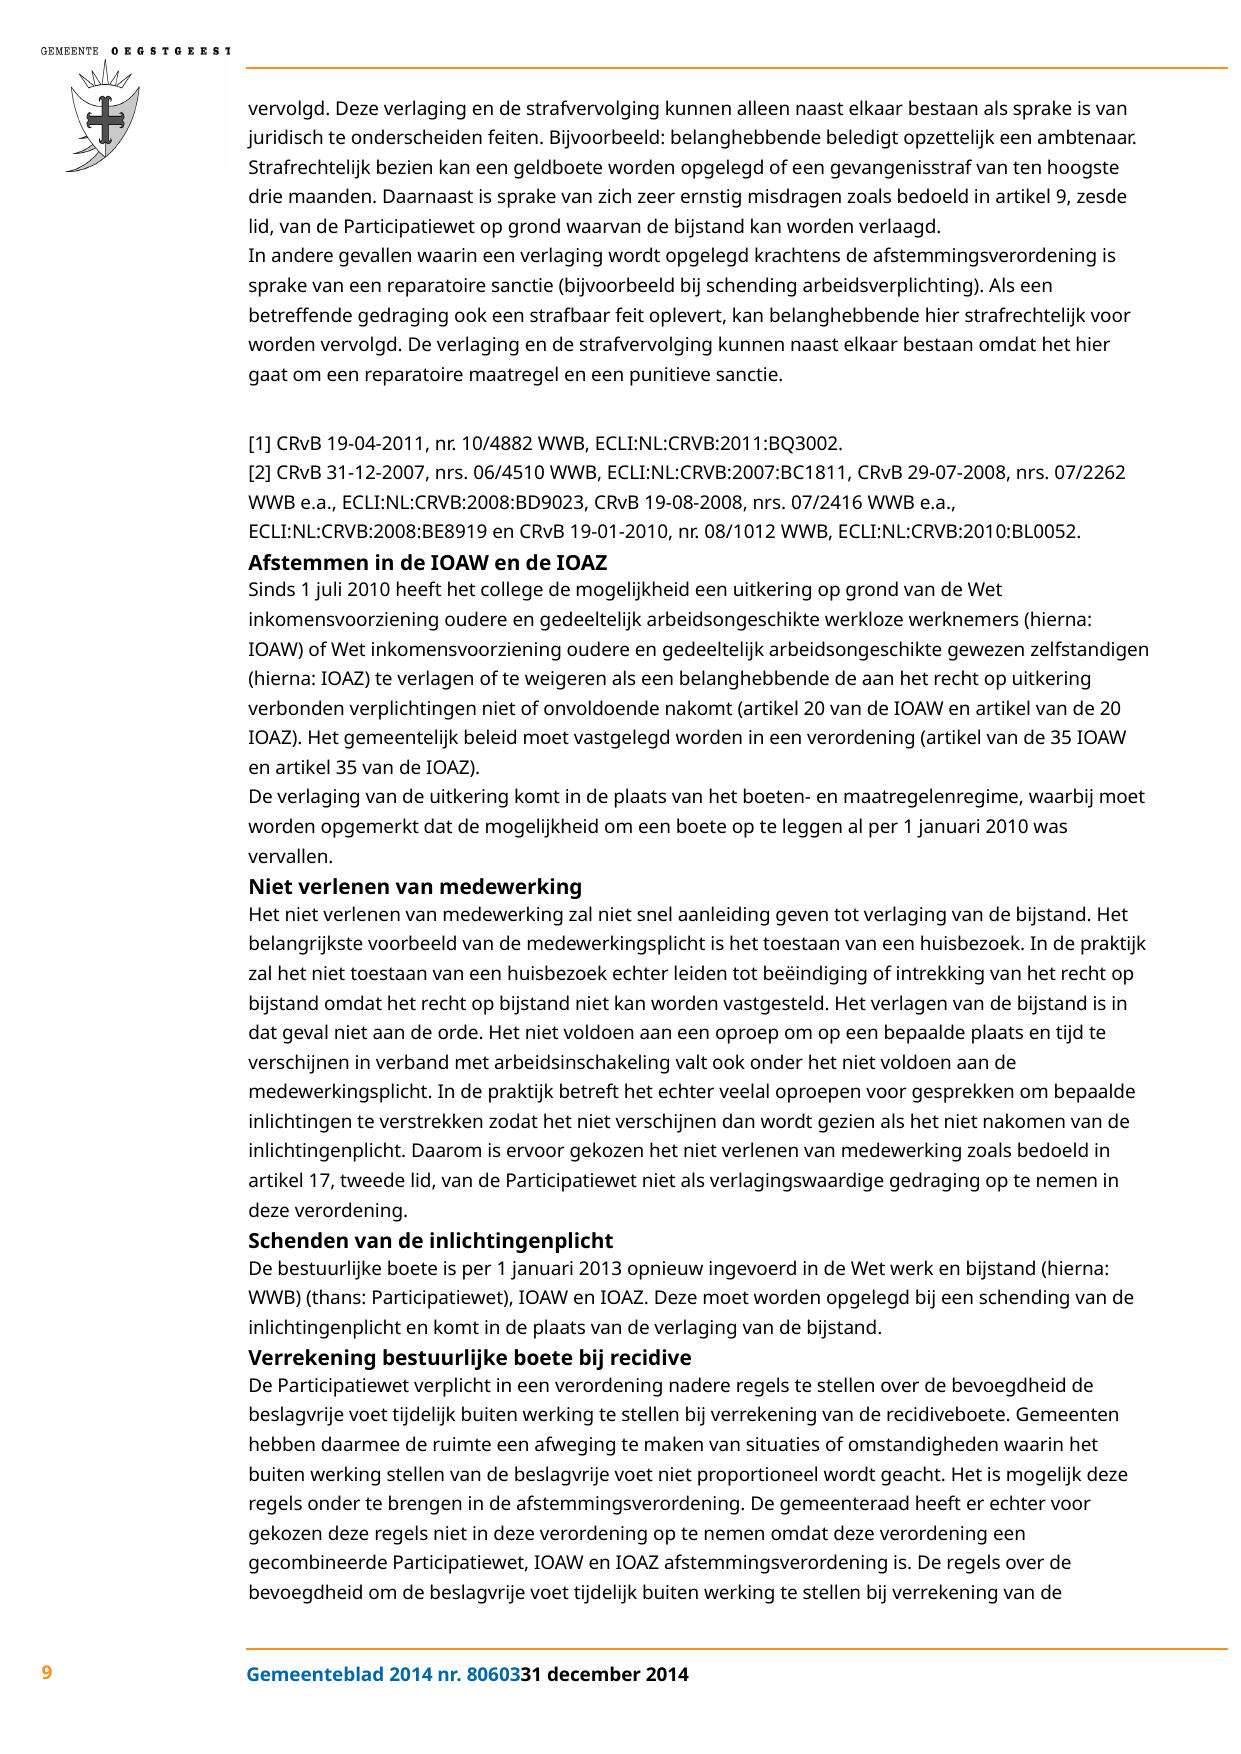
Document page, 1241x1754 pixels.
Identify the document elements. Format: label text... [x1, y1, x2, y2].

text Sinds 1 juli 2010 heeft het college de mogelijkheid een uitkering op grond van de Wet inkomensvoorziening oudere en gedeeltelijk arbeidsongeschikte werkloze werknemers (hierna: IOAW) of Wet inkomensvoorziening oudere en gedeeltelijk arbeidsongeschikte gewezen zelfstandigen (hierna: IOAZ) te verlagen of te weigeren als een belanghebbende de aan het recht op uitkering verbonden verplichtingen niet of onvoldoende nakomt (artikel 20 van de IOAW en artikel van de 20 IOAZ). Het gemeentelijk beleid moet vastgelegd worden in een verordening (artikel van de 35 IOAW en artikel 35 van de IOAZ). [248, 577, 1152, 780]
text De Participatiewet verplicht in een verordening nadere regels te stellen over de bevoegdheid de beslagvrije voet tijdelijk buiten werking te stellen bij verrekening van de recidiveboete. Gemeenten hebben daarmee de ruimte een afweging te maken van situaties of omstandigheden waarin het buiten werking stellen van de beslagvrije voet niet proportioneel wordt geacht. Het is mogelijk deze regels onder te brengen in de afstemmingsverordening. De gemeenteraad heeft er echter voor gekozen deze regels niet in deze verordening op te nemen omdat deze verordening een gecombineerde Participatiewet, IOAW en IOAZ afstemmingsverordening is. De regels over de bevoegdheid om de beslagvrije voet tijdelijk buiten werking te stellen bij verrekening van de [248, 1372, 1152, 1605]
text De verlaging van de uitkering komt in de plaats van het boeten- en maatregelenregime, waarbij moet worden opgemerkt dat de mogelijkheid om een boete op te leggen al per 1 januari 2010 was vervallen. [248, 784, 1152, 869]
text Verrekening bestuurlijke boete bij recidive [248, 1343, 1152, 1372]
text Niet verlenen van medewerking [248, 872, 1152, 901]
text De bestuurlijke boete is per 1 januari 2013 opnieuw ingevoerd in de Wet werk en bijstand (hierna: WWB) (thans: Participatiewet), IOAW en IOAZ. Deze moet worden opgelegd bij een schending van de inlichtingenplicht en komt in de plaats van de verlaging van de bijstand. [248, 1255, 1152, 1340]
text [1] CRvB 19-04-2011, nr. 10/4882 WWB, ECLI:NL:CRVB:2011:BQ3002. [248, 430, 1152, 456]
text Afstemmen in de IOAW en de IOAZ [248, 548, 1152, 577]
text vervolgd. Deze verlaging en de strafvervolging kunnen alleen naast elkaar bestaan als sprake is van juridisch te onderscheiden feiten. Bijvoorbeeld: belanghebbende beledigt opzettelijk een ambtenaar. Strafrechtelijk bezien kan een geldboete worden opgelegd of een gevangenisstraf van ten hoogste drie maanden. Daarnaast is sprake van zich zeer ernstig misdragen zoals bedoeld in artikel 9, zesde lid, van de Participatiewet op grond waarvan de bijstand kan worden verlaagd. [248, 95, 1152, 239]
text Schenden van de inlichtingenplicht [248, 1226, 1152, 1255]
text [2] CRvB 31-12-2007, nrs. 06/4510 WWB, ECLI:NL:CRVB:2007:BC1811, CRvB 29-07-2008, nrs. 07/2262 WWB e.a., ECLI:NL:CRVB:2008:BD9023, CRvB 19-08-2008, nrs. 07/2416 WWB e.a., ECLI:NL:CRVB:2008:BE8919 en CRvB 19-01-2010, nr. 08/1012 WWB, ECLI:NL:CRVB:2010:BL0052. [248, 459, 1152, 544]
picture [41, 47, 231, 172]
text In andere gevallen waarin een verlaging wordt opgelegd krachtens de afstemmingsverordening is sprake van een reparatoire sanctie (bijvoorbeeld bij schending arbeidsverplichting). Als een betreffende gedraging ook een strafbaar feit oplevert, kan belanghebbende hier strafrechtelijk voor worden vervolgd. De verlaging en de strafvervolging kunnen naast elkaar bestaan omdat het hier gaat om een reparatoire maatregel en een punitieve sanctie. [248, 243, 1152, 387]
text Het niet verlenen van medewerking zal niet snel aanleiding geven tot verlaging van de bijstand. Het belangrijkste voorbeeld van de medewerkingsplicht is het toestaan van een huisbezoek. In de praktijk zal het niet toestaan van een huisbezoek echter leiden tot beëindiging of intrekking van het recht op bijstand omdat het recht op bijstand niet kan worden vastgesteld. Het verlagen van de bijstand is in dat geval niet aan de orde. Het niet voldoen aan een oproep om op een bepaalde plaats en tijd te verschijnen in verband met arbeidsinschakeling valt ook onder het niet voldoen aan de medewerkingsplicht. In de praktijk betreft het echter veelal oproepen voor gesprekken om bepaalde inlichtingen te verstrekken zodat het niet verschijnen dan wordt gezien als het niet nakomen van de inlichtingenplicht. Daarom is ervoor gekozen het niet verlenen van medewerking zoals bedoeld in artikel 17, tweede lid, van de Participatiewet niet als verlagingswaardige gedraging op te nemen in deze verordening. [248, 901, 1152, 1222]
